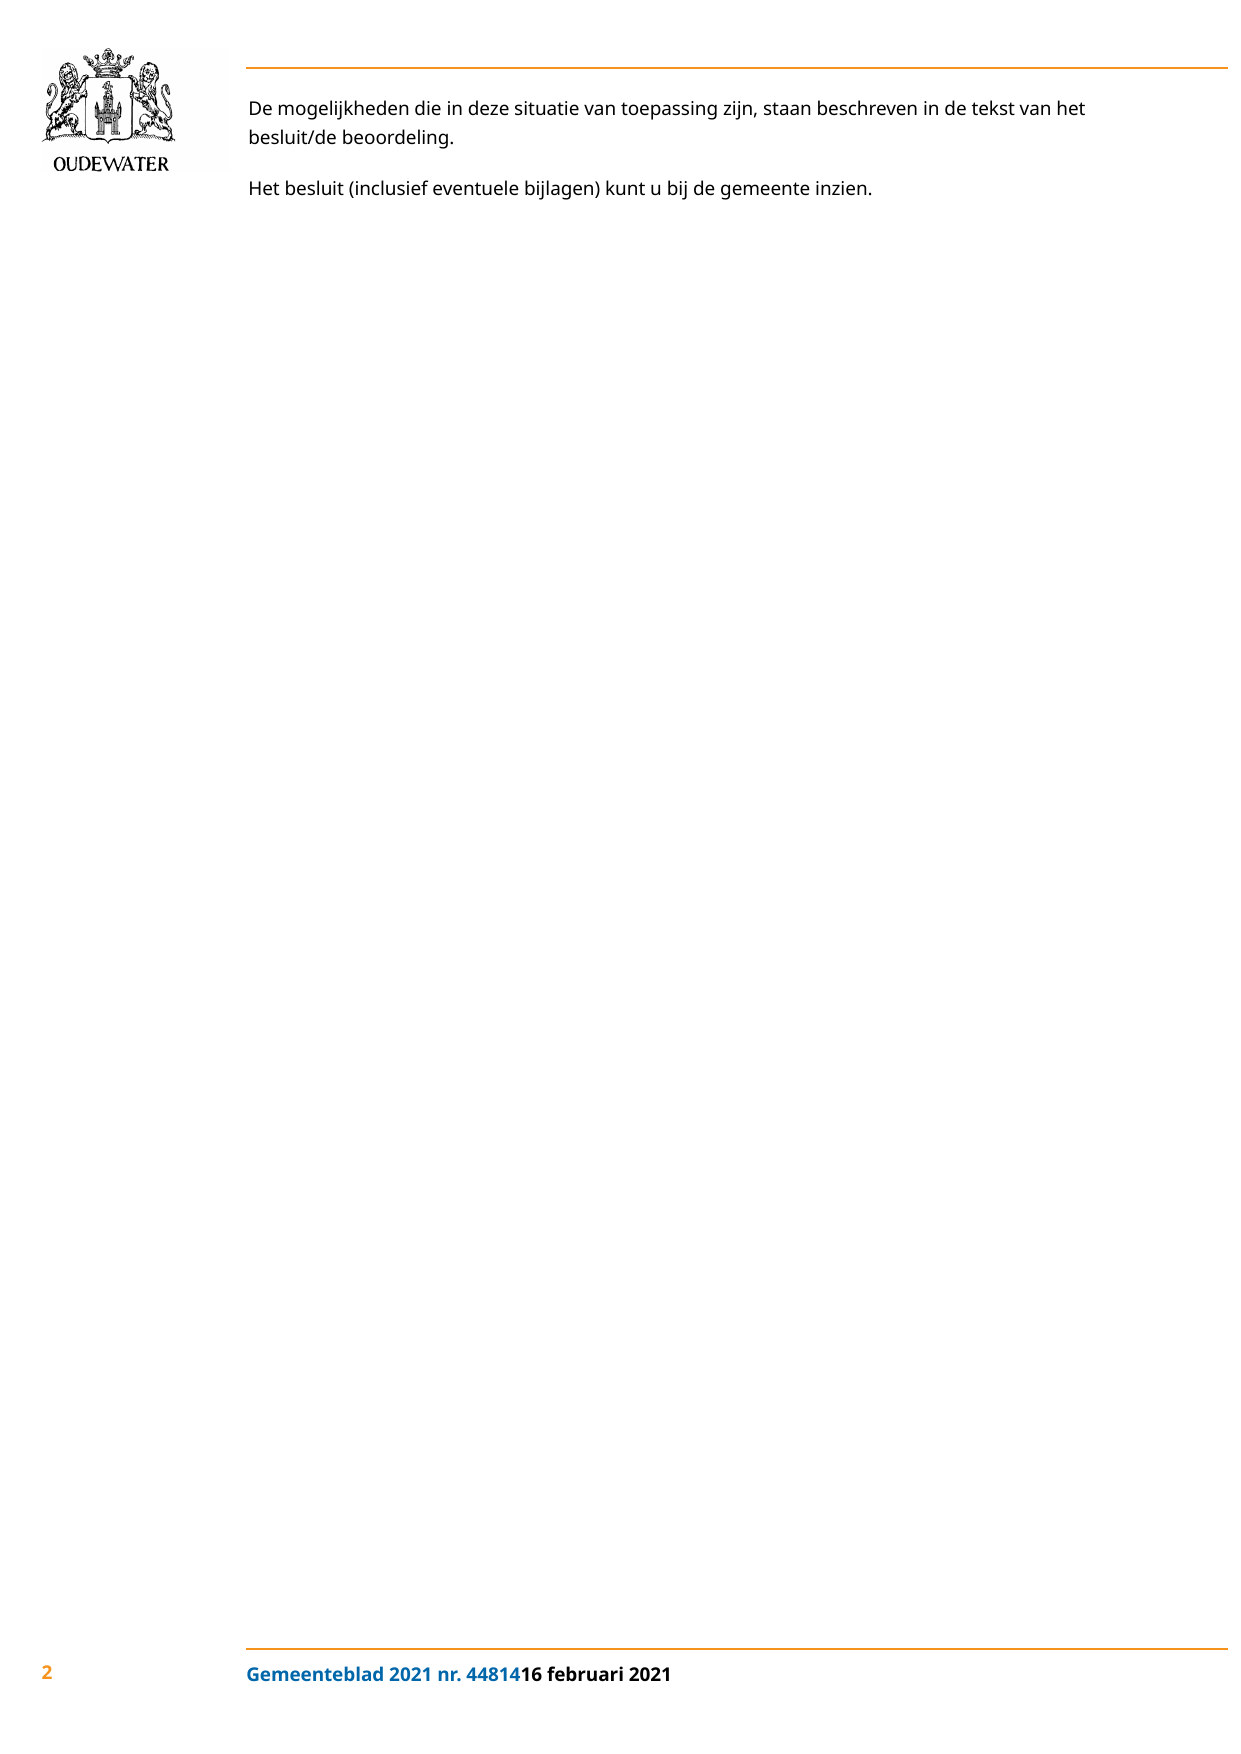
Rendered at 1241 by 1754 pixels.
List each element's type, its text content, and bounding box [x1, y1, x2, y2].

text De mogelijkheden die in deze situatie van toepassing zijn, staan beschreven in de tekst van het besluit/de beoordeling. [248, 95, 1152, 150]
text Het besluit (inclusief eventuele bijlagen) kunt u bij de gemeente inzien. [248, 175, 1152, 201]
picture [41, 47, 231, 172]
